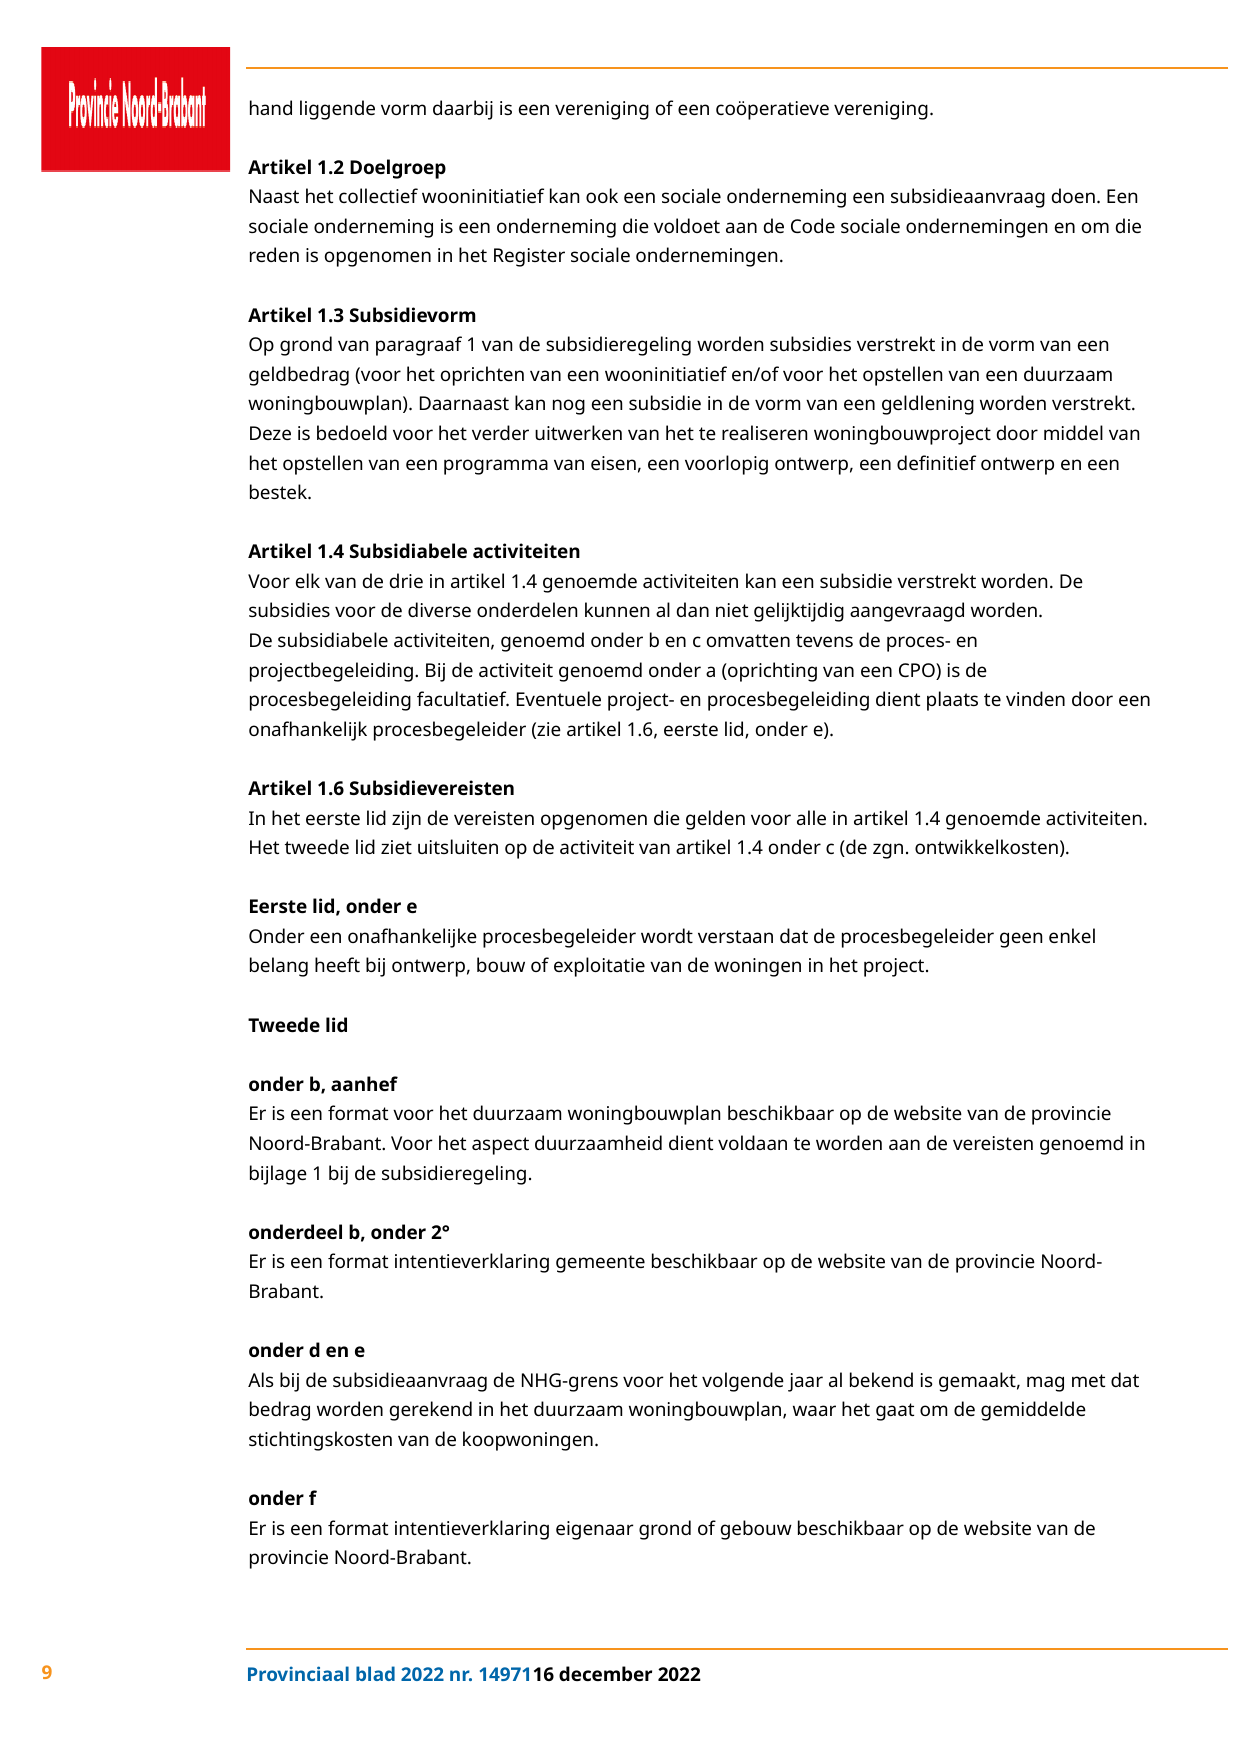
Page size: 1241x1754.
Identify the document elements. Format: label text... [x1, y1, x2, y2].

text Artikel 1.3 Subsidievorm [248, 302, 1152, 328]
text Onder een onafhankelijke procesbegeleider wordt verstaan dat de procesbegeleider geen enkel belang heeft bij ontwerp, bouw of exploitatie van de woningen in het project. [248, 923, 1152, 978]
text In het eerste lid zijn de vereisten opgenomen die gelden voor alle in artikel 1.4 genoemde activiteiten. Het tweede lid ziet uitsluiten op de activiteit van artikel 1.4 onder c (de zgn. ontwikkelkosten). [248, 805, 1152, 860]
text onder b, aanhef [248, 1071, 1152, 1097]
text Artikel 1.2 Doelgroep [248, 154, 1152, 180]
text onder d en e [248, 1337, 1152, 1363]
picture [41, 47, 231, 172]
text Artikel 1.6 Subsidievereisten [248, 775, 1152, 801]
text Als bij de subsidieaanvraag de NHG-grens voor het volgende jaar al bekend is gemaakt, mag met dat bedrag worden gerekend in het duurzaam woningbouwplan, waar het gaat om de gemiddelde stichtingskosten van de koopwoningen. [248, 1367, 1152, 1452]
text De subsidiabele activiteiten, genoemd onder b en c omvatten tevens de proces- en projectbegeleiding. Bij de activiteit genoemd onder a (oprichting van een CPO) is de procesbegeleiding facultatief. Eventuele project- en procesbegeleiding dient plaats te vinden door een onafhankelijk procesbegeleider (zie artikel 1.6, eerste lid, onder e). [248, 627, 1152, 742]
text Er is een format intentieverklaring eigenaar grond of gebouw beschikbaar op de website van de provincie Noord-Brabant. [248, 1515, 1152, 1570]
text Eerste lid, onder e [248, 893, 1152, 919]
text Naast het collectief wooninitiatief kan ook een sociale onderneming een subsidieaanvraag doen. Een sociale onderneming is een onderneming die voldoet aan de Code sociale ondernemingen en om die reden is opgenomen in het Register sociale ondernemingen. [248, 183, 1152, 268]
text onder f [248, 1485, 1152, 1511]
text onderdeel b, onder 2° [248, 1219, 1152, 1245]
text Er is een format intentieverklaring gemeente beschikbaar op de website van de provincie Noord-Brabant. [248, 1248, 1152, 1304]
text Er is een format voor het duurzaam woningbouwplan beschikbaar op de website van de provincie Noord-Brabant. Voor het aspect duurzaamheid dient voldaan te worden aan de vereisten genoemd in bijlage 1 bij de subsidieregeling. [248, 1101, 1152, 1186]
text hand liggende vorm daarbij is een vereniging of een coöperatieve vereniging. [248, 95, 1152, 121]
text Artikel 1.4 Subsidiabele activiteiten [248, 538, 1152, 564]
text Op grond van paragraaf 1 van de subsidieregeling worden subsidies verstrekt in de vorm van een geldbedrag (voor het oprichten van een wooninitiatief en/of voor het opstellen van een duurzaam woningbouwplan). Daarnaast kan nog een subsidie in de vorm van een geldlening worden verstrekt. Deze is bedoeld voor het verder uitwerken van het te realiseren woningbouwproject door middel van het opstellen van een programma van eisen, een voorlopig ontwerp, een definitief ontwerp en een bestek. [248, 331, 1152, 505]
text Voor elk van de drie in artikel 1.4 genoemde activiteiten kan een subsidie verstrekt worden. De subsidies voor de diverse onderdelen kunnen al dan niet gelijktijdig aangevraagd worden. [248, 568, 1152, 623]
text Tweede lid [248, 1012, 1152, 1038]
